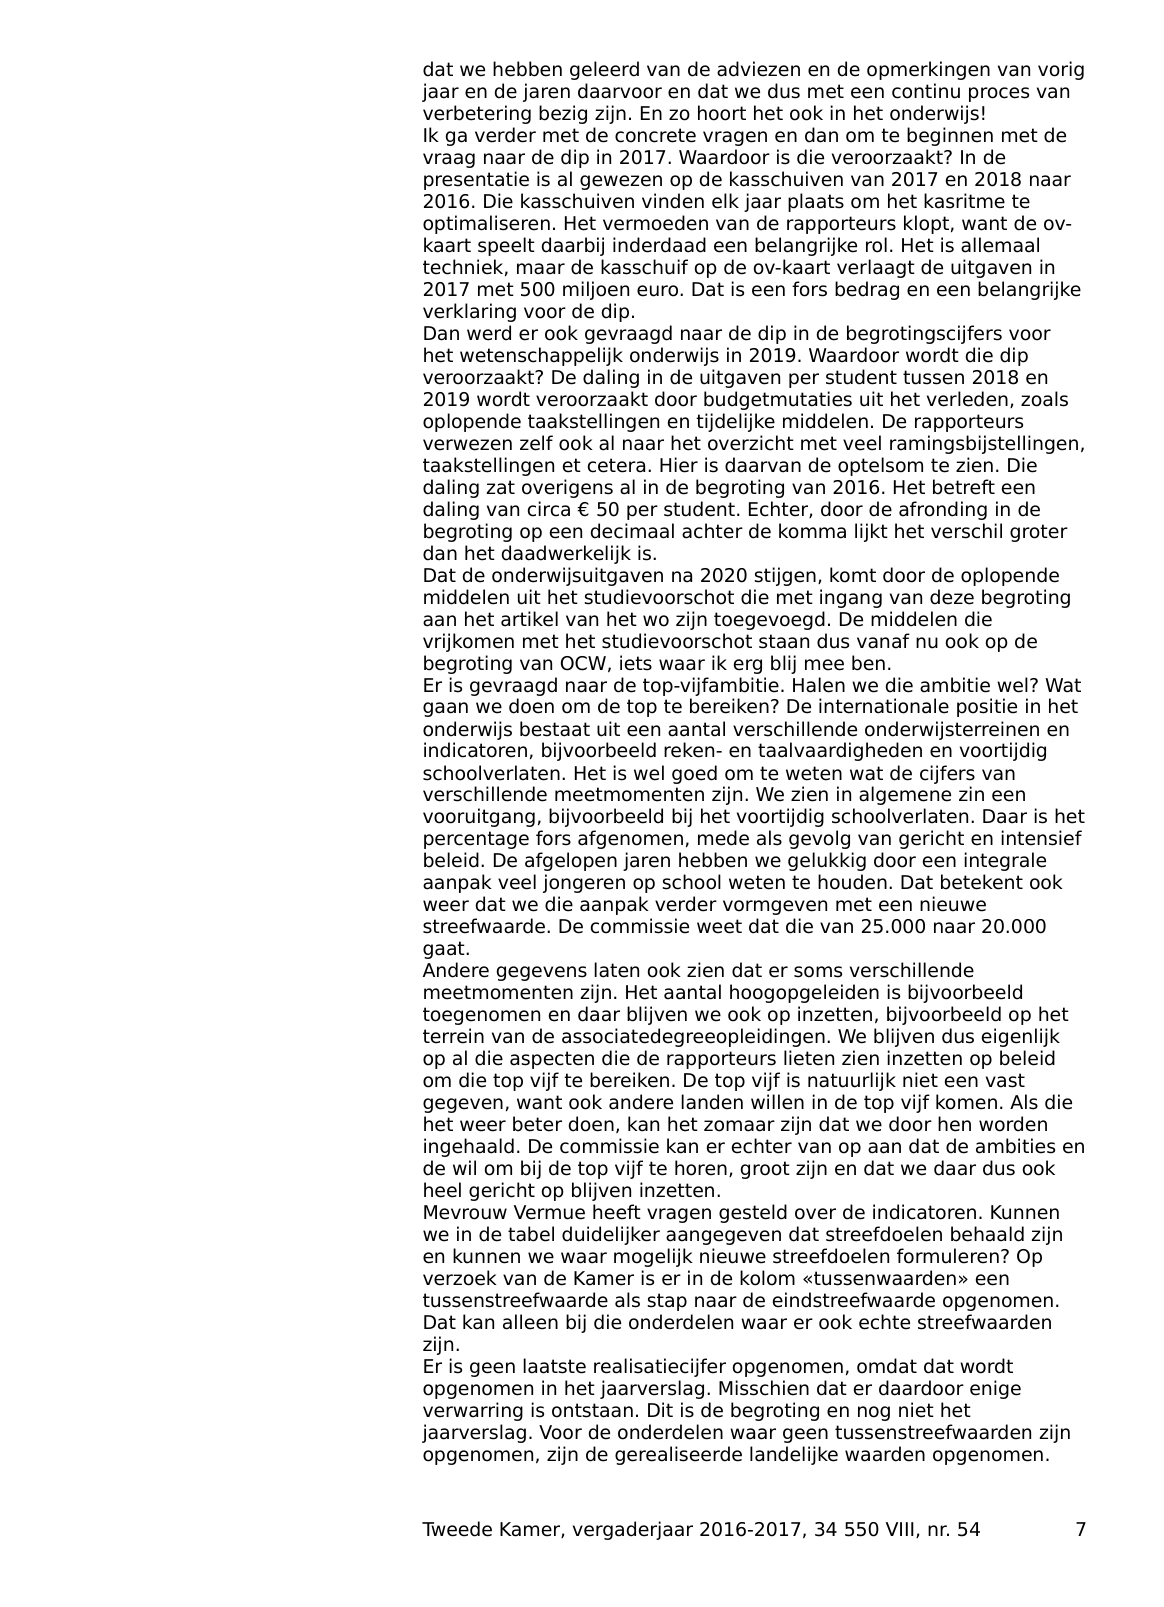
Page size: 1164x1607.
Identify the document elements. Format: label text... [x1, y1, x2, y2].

text Andere gegevens laten ook zien dat er soms verschillende meetmomenten zijn. Het aantal hoogopgeleiden is bijvoorbeeld toegenomen en daar blijven we ook op inzetten, bijvoorbeeld op het terrein van de associatedegreeopleidingen. We blijven dus eigenlijk op al die aspecten die de rapporteurs lieten zien inzetten op beleid om die top vijf te bereiken. De top vijf is natuurlijk niet een vast gegeven, want ook andere landen willen in de top vijf komen. Als die het weer beter doen, kan het zomaar zijn dat we door hen worden ingehaald. De commissie kan er echter van op aan dat de ambities en de wil om bij de top vijf te horen, groot zijn en dat we daar dus ook heel gericht op blijven inzetten. [422, 960, 1087, 1202]
text Er is gevraagd naar de top-vijfambitie. Halen we die ambitie wel? Wat gaan we doen om de top te bereiken? De internationale positie in het onderwijs bestaat uit een aantal verschillende onderwijsterreinen en indicatoren, bijvoorbeeld reken- en taalvaardigheden en voortijdig schoolverlaten. Het is wel goed om te weten wat de cijfers van verschillende meetmomenten zijn. We zien in algemene zin een vooruitgang, bijvoorbeeld bij het voortijdig schoolverlaten. Daar is het percentage fors afgenomen, mede als gevolg van gericht en intensief beleid. De afgelopen jaren hebben we gelukkig door een integrale aanpak veel jongeren op school weten te houden. Dat betekent ook weer dat we die aanpak verder vormgeven met een nieuwe streefwaarde. De commissie weet dat die van 25.000 naar 20.000 gaat. [422, 674, 1087, 960]
text Dan werd er ook gevraagd naar de dip in de begrotingscijfers voor het wetenschappelijk onderwijs in 2019. Waardoor wordt die dip veroorzaakt? De daling in de uitgaven per student tussen 2018 en 2019 wordt veroorzaakt door budgetmutaties uit het verleden, zoals oplopende taakstellingen en tijdelijke middelen. De rapporteurs verwezen zelf ook al naar het overzicht met veel ramingsbijstellingen, taakstellingen et cetera. Hier is daarvan de optelsom te zien. Die daling zat overigens al in de begroting van 2016. Het betreft een daling van circa € 50 per student. Echter, door de afronding in de begroting op een decimaal achter de komma lijkt het verschil groter dan het daadwerkelijk is. [422, 323, 1087, 564]
text Dat de onderwijsuitgaven na 2020 stijgen, komt door de oplopende middelen uit het studievoorschot die met ingang van deze begroting aan het artikel van het wo zijn toegevoegd. De middelen die vrijkomen met het studievoorschot staan dus vanaf nu ook op de begroting van OCW, iets waar ik erg blij mee ben. [422, 564, 1087, 674]
text dat we hebben geleerd van de adviezen en de opmerkingen van vorig jaar en de jaren daarvoor en dat we dus met een continu proces van verbetering bezig zijn. En zo hoort het ook in het onderwijs! [422, 59, 1087, 125]
text Ik ga verder met de concrete vragen en dan om te beginnen met de vraag naar de dip in 2017. Waardoor is die veroorzaakt? In de presentatie is al gewezen op de kasschuiven van 2017 en 2018 naar 2016. Die kasschuiven vinden elk jaar plaats om het kasritme te optimaliseren. Het vermoeden van de rapporteurs klopt, want de ov-kaart speelt daarbij inderdaad een belangrijke rol. Het is allemaal techniek, maar de kasschuif op de ov-kaart verlaagt de uitgaven in 2017 met 500 miljoen euro. Dat is een fors bedrag en een belangrijke verklaring voor de dip. [422, 125, 1087, 323]
text Mevrouw Vermue heeft vragen gesteld over de indicatoren. Kunnen we in de tabel duidelijker aangegeven dat streefdoelen behaald zijn en kunnen we waar mogelijk nieuwe streefdoelen formuleren? Op verzoek van de Kamer is er in de kolom «tussenwaarden» een tussenstreefwaarde als stap naar de eindstreefwaarde opgenomen. Dat kan alleen bij die onderdelen waar er ook echte streefwaarden zijn. [422, 1202, 1087, 1356]
text Er is geen laatste realisatiecijfer opgenomen, omdat dat wordt opgenomen in het jaarverslag. Misschien dat er daardoor enige verwarring is ontstaan. Dit is de begroting en nog niet het jaarverslag. Voor de onderdelen waar geen tussenstreefwaarden zijn opgenomen, zijn de gerealiseerde landelijke waarden opgenomen. [422, 1356, 1087, 1466]
